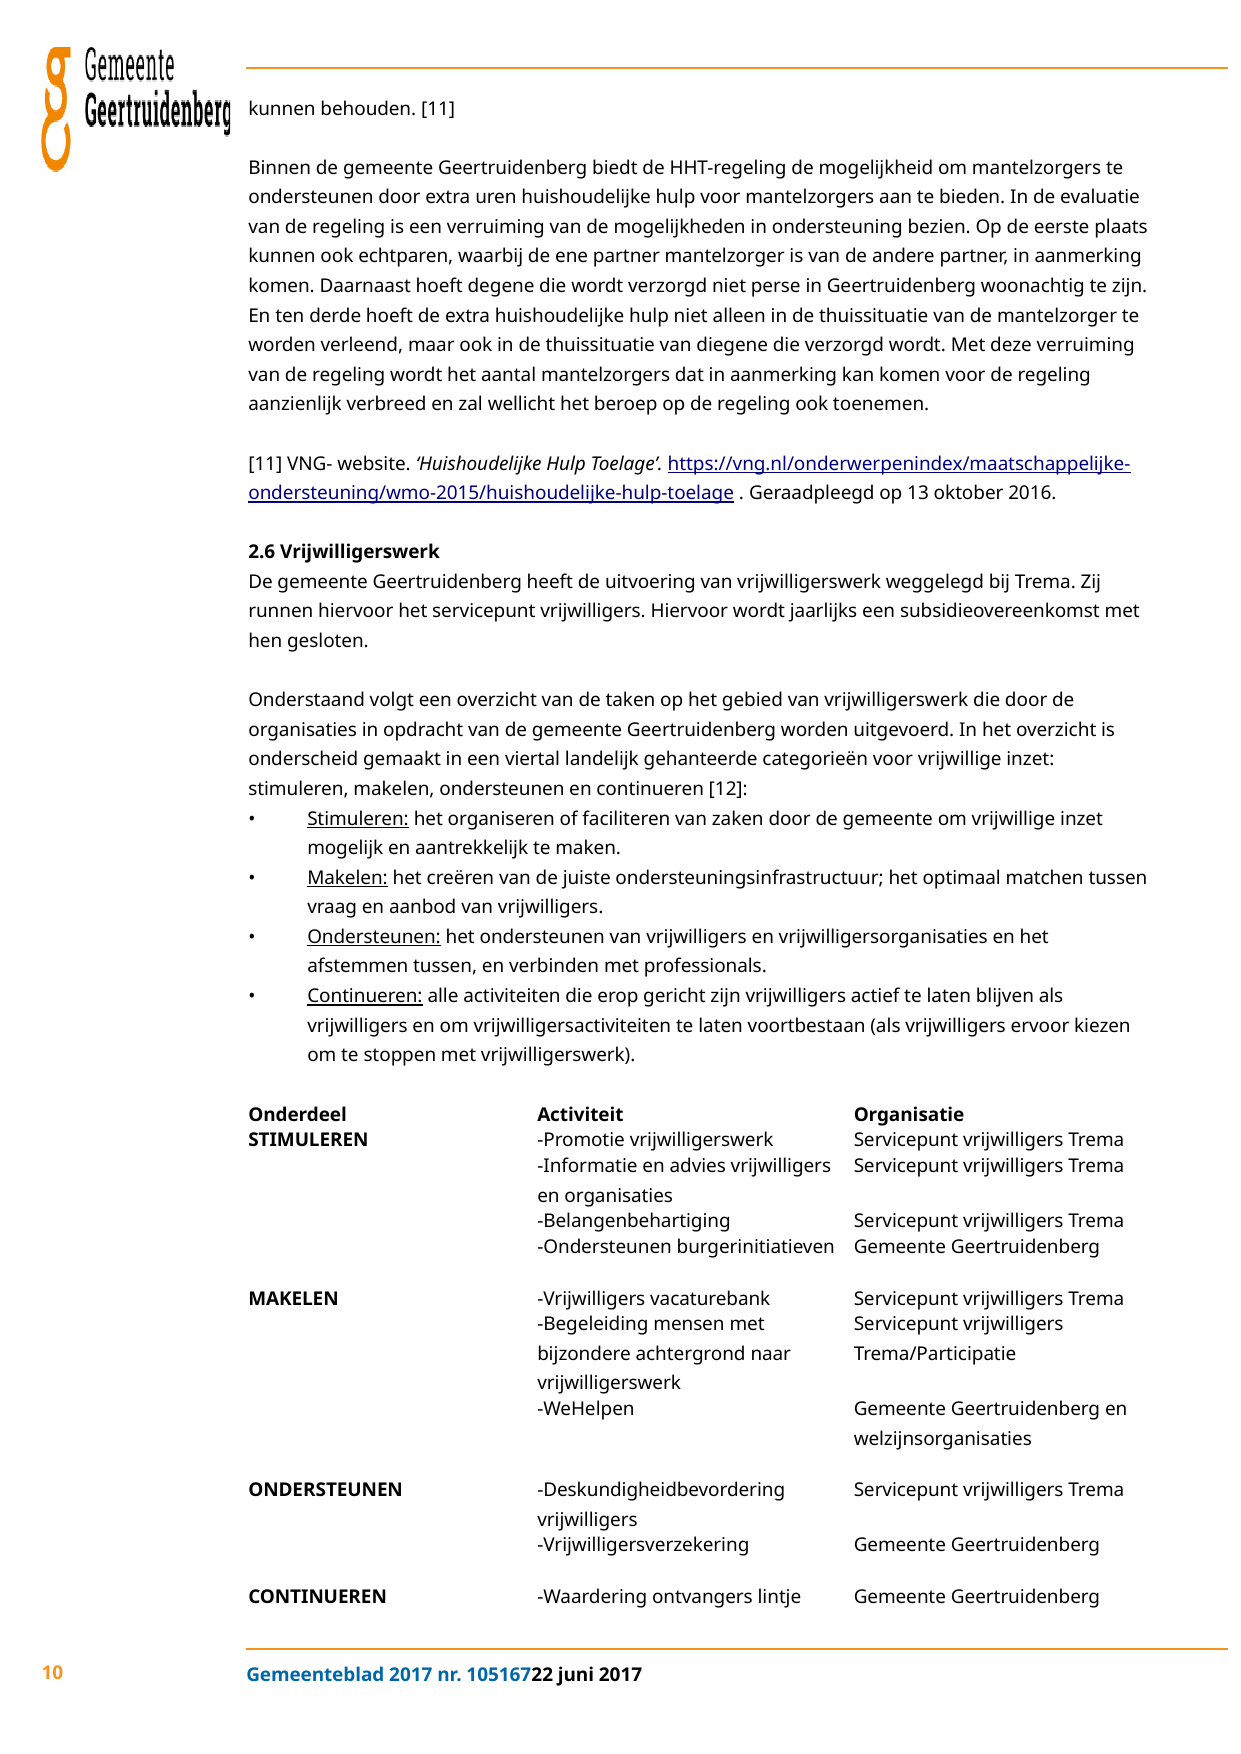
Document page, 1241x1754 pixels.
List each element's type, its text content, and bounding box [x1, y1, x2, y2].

table_cell -Waardering ontvangers lintje [537, 1583, 853, 1609]
table_cell Servicepunt vrijwilligers Trema/Participatie [854, 1310, 1152, 1395]
table_cell Gemeente Geertruidenberg [854, 1532, 1152, 1557]
table_cell ONDERSTEUNEN [248, 1476, 537, 1532]
table_header Onderdeel [248, 1101, 537, 1126]
table_cell -Informatie en advies vrijwilligers en organisaties [537, 1152, 853, 1207]
list Stimuleren: het organiseren of faciliteren van zaken door de gemeente om vrijwillige inzet mogelijk en aantrekkelijk te maken. [248, 805, 1152, 860]
text De gemeente Geertruidenberg heeft de uitvoering van vrijwilligerswerk weggelegd bij Trema. Zij runnen hiervoor het servicepunt vrijwilligers. Hiervoor wordt jaarlijks een subsidieovereenkomst met hen gesloten. [248, 568, 1152, 653]
table_cell [248, 1558, 537, 1583]
text 2.6 Vrijwilligerswerk [248, 538, 1152, 564]
table_cell -WeHelpen [537, 1395, 853, 1451]
table_cell -Vrijwilligers vacaturebank [537, 1285, 853, 1310]
table_cell Gemeente Geertruidenberg [854, 1583, 1152, 1609]
table_cell [854, 1558, 1152, 1583]
table_cell Servicepunt vrijwilligers Trema [854, 1152, 1152, 1207]
table_cell -Ondersteunen burgerinitiatieven [537, 1233, 853, 1259]
table_cell -Promotie vrijwilligerswerk [537, 1126, 853, 1152]
table_header Activiteit [537, 1101, 853, 1126]
table_cell Servicepunt vrijwilligers Trema [854, 1285, 1152, 1310]
table_cell Servicepunt vrijwilligers Trema [854, 1476, 1152, 1532]
table_cell Servicepunt vrijwilligers Trema [854, 1208, 1152, 1233]
text Onderstaand volgt een overzicht van de taken op het gebied van vrijwilligerswerk die door de organisaties in opdracht van de gemeente Geertruidenberg worden uitgevoerd. In het overzicht is onderscheid gemaakt in een viertal landelijk gehanteerde categorieën voor vrijwillige inzet: stimuleren, makelen, ondersteunen en continueren [12]: [248, 686, 1152, 801]
table_cell [248, 1310, 537, 1395]
picture [41, 47, 231, 172]
table_cell [248, 1233, 537, 1259]
table_cell -Begeleiding mensen met bijzondere achtergrond naar vrijwilligerswerk [537, 1310, 853, 1395]
table_cell CONTINUEREN [248, 1583, 537, 1609]
table_cell [537, 1558, 853, 1583]
table_cell [248, 1259, 537, 1285]
text [11] VNG- website. ‘Huishoudelijke Hulp Toelage’. https://vng.nl/onderwerpenindex/maatschappelijke-ondersteuning/wmo-2015/huishoudelijke-hulp-toelage . Geraadpleegd op 13 oktober 2016. [248, 450, 1152, 505]
table_cell [248, 1208, 537, 1233]
table_cell Gemeente Geertruidenberg [854, 1233, 1152, 1259]
table_cell [248, 1532, 537, 1557]
table_cell -Deskundigheidbevordering vrijwilligers [537, 1476, 853, 1532]
table_cell [248, 1451, 537, 1476]
table_cell -Vrijwilligersverzekering [537, 1532, 853, 1557]
table_cell Servicepunt vrijwilligers Trema [854, 1126, 1152, 1152]
list Makelen: het creëren van de juiste ondersteuningsinfrastructuur; het optimaal matchen tussen vraag en aanbod van vrijwilligers. [248, 864, 1152, 919]
table_cell -Belangenbehartiging [537, 1208, 853, 1233]
table_cell MAKELEN [248, 1285, 537, 1310]
table_cell [248, 1395, 537, 1451]
table_cell Gemeente Geertruidenberg en welzijnsorganisaties [854, 1395, 1152, 1451]
text kunnen behouden. [11] [248, 95, 1152, 121]
text Binnen de gemeente Geertruidenberg biedt de HHT-regeling de mogelijkheid om mantelzorgers te ondersteunen door extra uren huishoudelijke hulp voor mantelzorgers aan te bieden. In de evaluatie van de regeling is een verruiming van de mogelijkheden in ondersteuning bezien. Op de eerste plaats kunnen ook echtparen, waarbij de ene partner mantelzorger is van de andere partner, in aanmerking komen. Daarnaast hoeft degene die wordt verzorgd niet perse in Geertruidenberg woonachtig te zijn. En ten derde hoeft de extra huishoudelijke hulp niet alleen in de thuissituatie van de mantelzorger te worden verleend, maar ook in de thuissituatie van diegene die verzorgd wordt. Met deze verruiming van de regeling wordt het aantal mantelzorgers dat in aanmerking kan komen voor de regeling aanzienlijk verbreed en zal wellicht het beroep op de regeling ook toenemen. [248, 154, 1152, 416]
table_cell [248, 1152, 537, 1207]
list Continueren: alle activiteiten die erop gericht zijn vrijwilligers actief te laten blijven als vrijwilligers en om vrijwilligersactiviteiten te laten voortbestaan (als vrijwilligers ervoor kiezen om te stoppen met vrijwilligerswerk). [248, 982, 1152, 1067]
table_cell [854, 1259, 1152, 1285]
table_header Organisatie [854, 1101, 1152, 1126]
table_cell STIMULEREN [248, 1126, 537, 1152]
list Ondersteunen: het ondersteunen van vrijwilligers en vrijwilligersorganisaties en het afstemmen tussen, en verbinden met professionals. [248, 923, 1152, 978]
table_cell [537, 1451, 853, 1476]
table_cell [854, 1451, 1152, 1476]
table_cell [537, 1259, 853, 1285]
